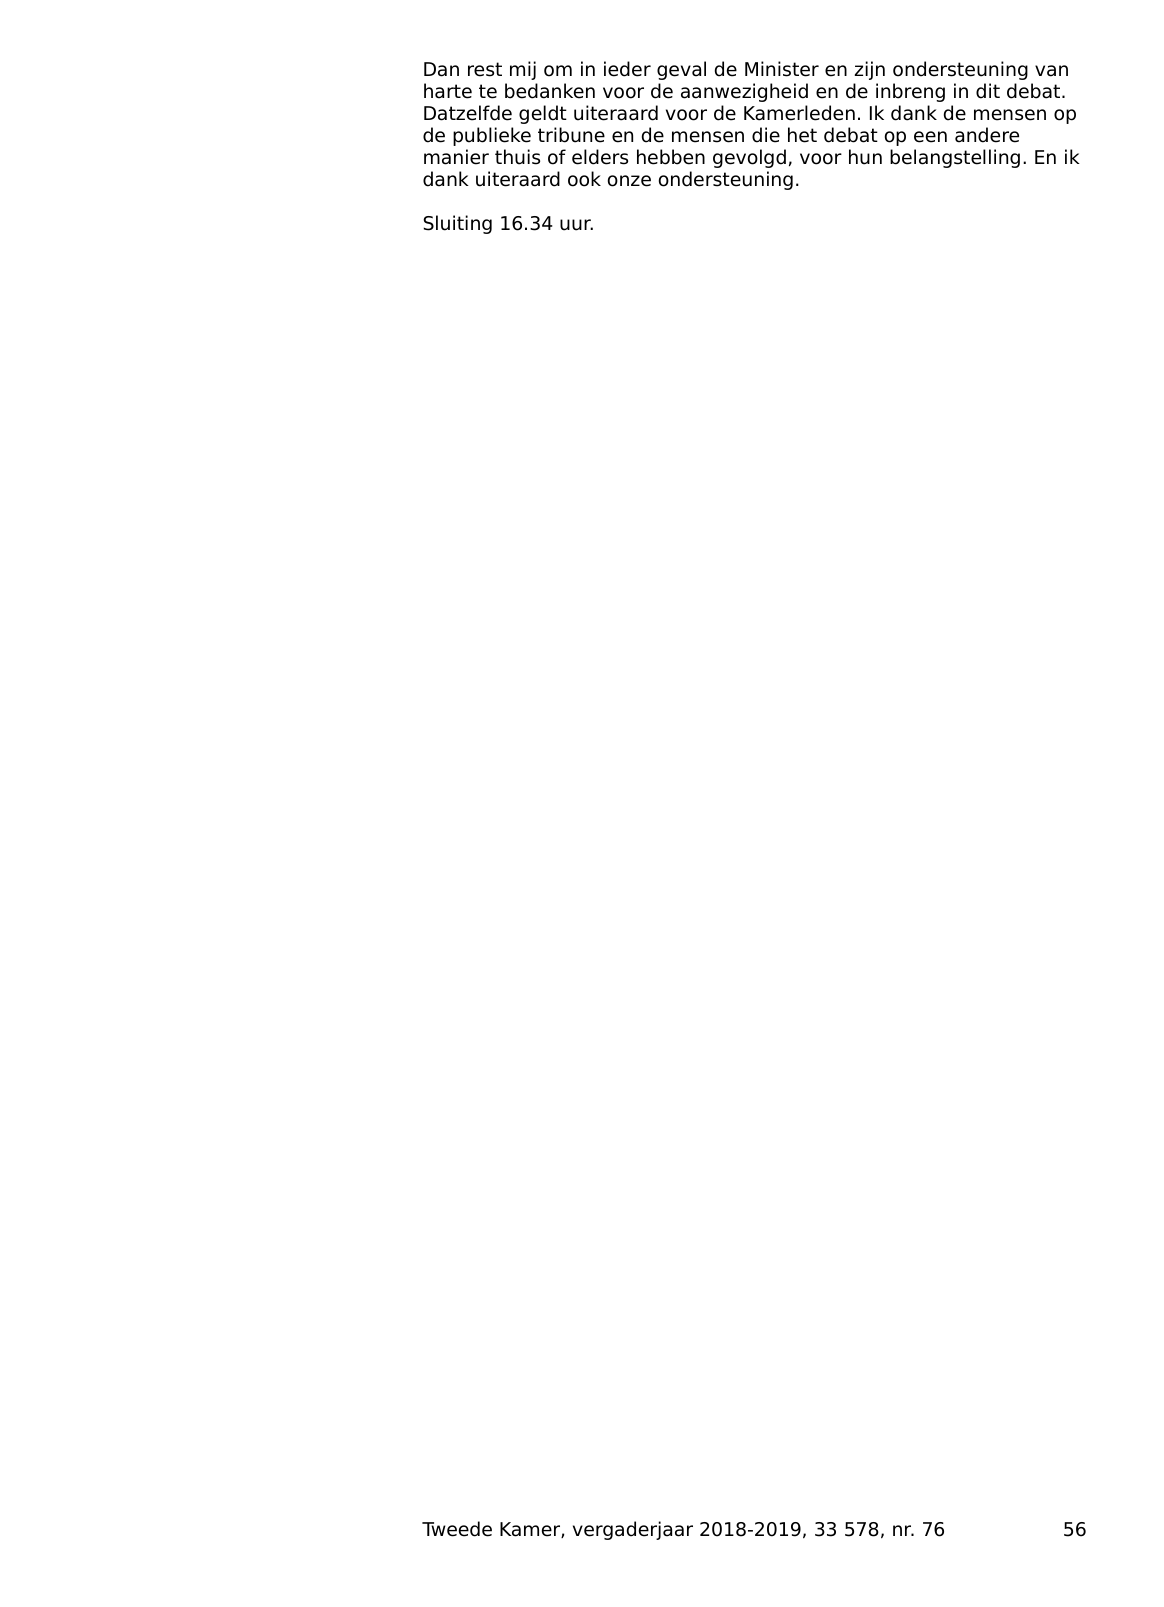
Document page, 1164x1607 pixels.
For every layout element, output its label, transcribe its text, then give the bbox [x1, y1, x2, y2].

text Sluiting 16.34 uur. [422, 213, 1087, 235]
text Dan rest mij om in ieder geval de Minister en zijn ondersteuning van harte te bedanken voor de aanwezigheid en de inbreng in dit debat. Datzelfde geldt uiteraard voor de Kamerleden. Ik dank de mensen op de publieke tribune en de mensen die het debat op een andere manier thuis of elders hebben gevolgd, voor hun belangstelling. En ik dank uiteraard ook onze ondersteuning. [422, 59, 1087, 191]
